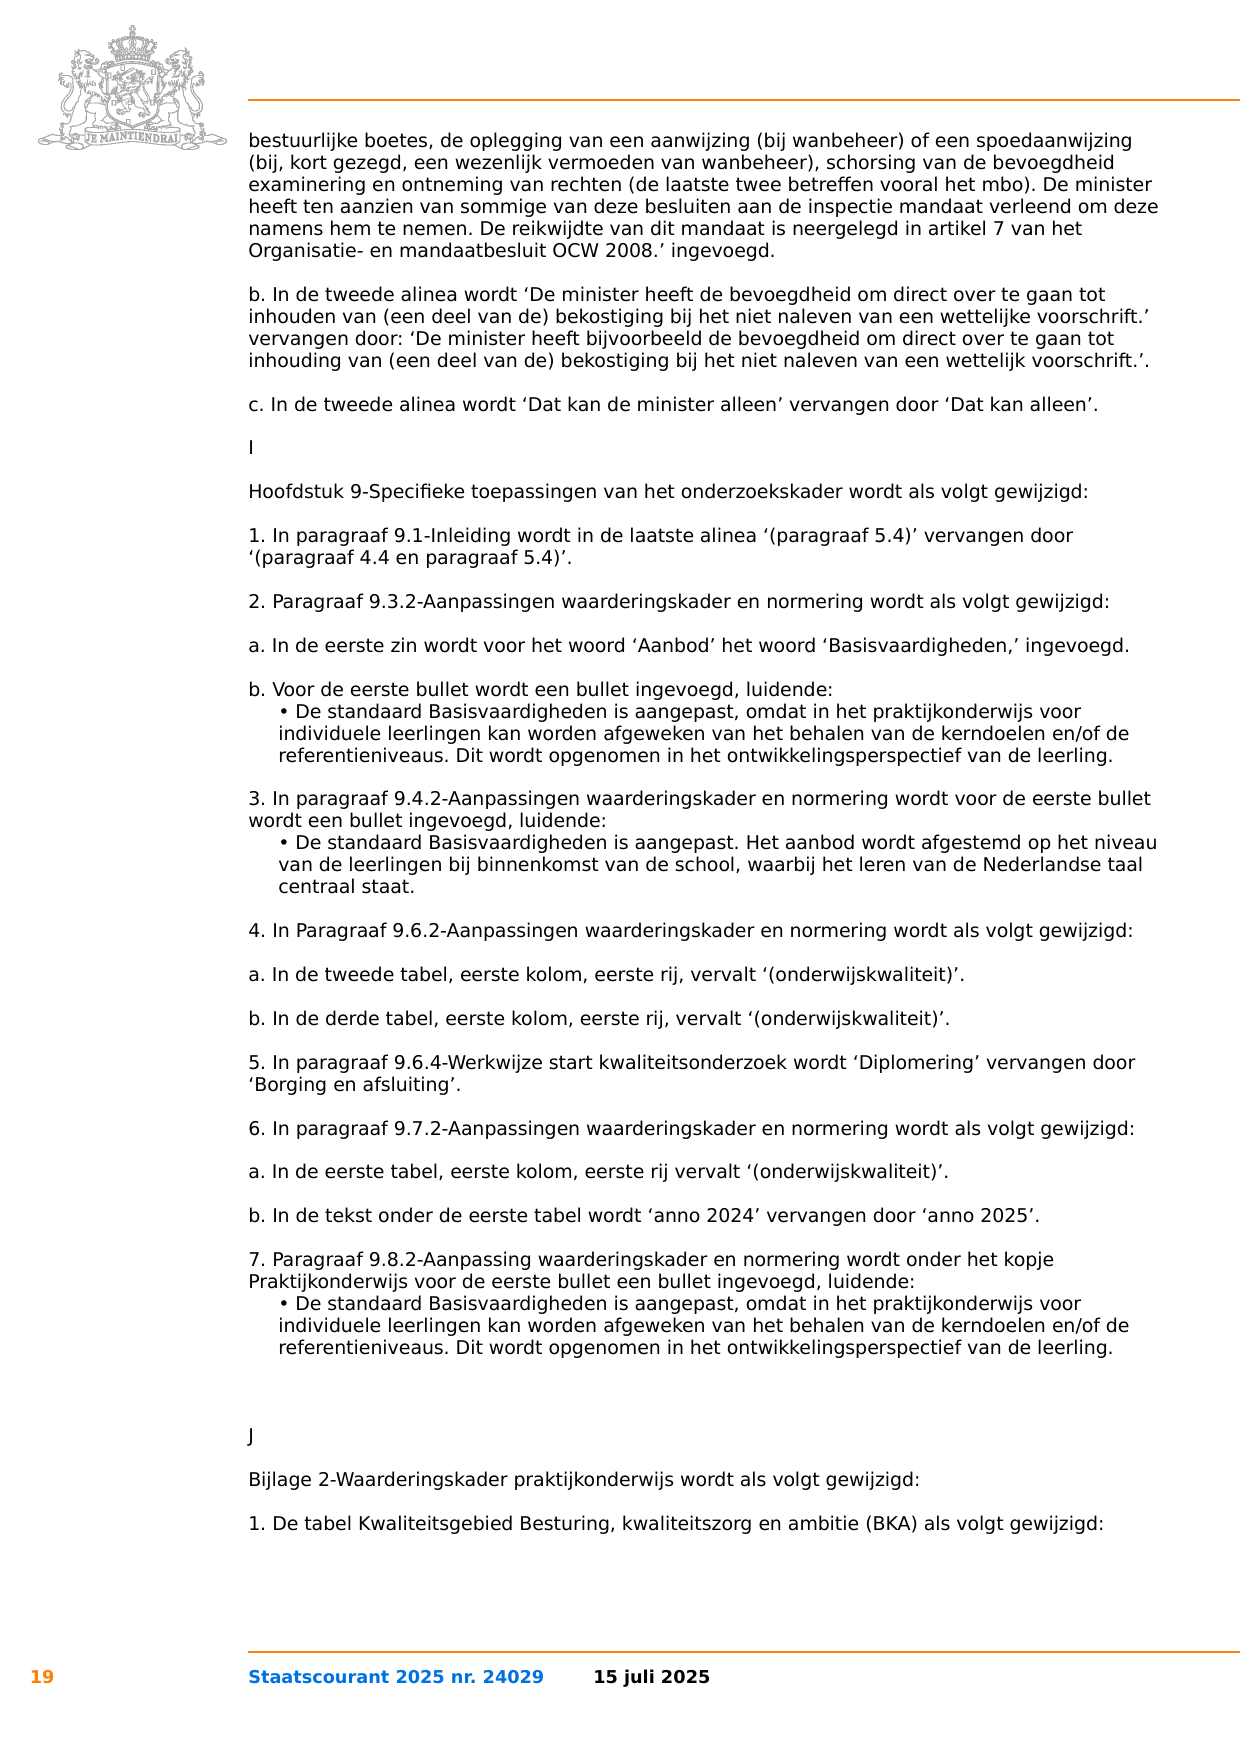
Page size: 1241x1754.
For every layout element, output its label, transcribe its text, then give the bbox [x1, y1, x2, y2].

text Hoofdstuk 9-Specifieke toepassingen van het onderzoekskader wordt als volgt gewijzigd: [248, 481, 1163, 503]
text bestuurlijke boetes, de oplegging van een aanwijzing (bij wanbeheer) of een spoedaanwijzing (bij, kort gezegd, een wezenlijk vermoeden van wanbeheer), schorsing van de bevoegdheid examinering en ontneming van rechten (de laatste twee betreffen vooral het mbo). De minister heeft ten aanzien van sommige van deze besluiten aan de inspectie mandaat verleend om deze namens hem te nemen. De reikwijdte van dit mandaat is neergelegd in artikel 7 van het Organisatie- en mandaatbesluit OCW 2008.’ ingevoegd. [248, 130, 1163, 262]
picture [38, 25, 227, 150]
text 3. In paragraaf 9.4.2-Aanpassingen waarderingskader en normering wordt voor de eerste bullet wordt een bullet ingevoegd, luidende: [248, 788, 1163, 832]
text 7. Paragraaf 9.8.2-Aanpassing waarderingskader en normering wordt onder het kopje Praktijkonderwijs voor de eerste bullet een bullet ingevoegd, luidende: [248, 1249, 1163, 1293]
text 2. Paragraaf 9.3.2-Aanpassingen waarderingskader en normering wordt als volgt gewijzigd: [248, 591, 1163, 613]
text 1. In paragraaf 9.1-Inleiding wordt in de laatste alinea ‘(paragraaf 5.4)’ vervangen door ‘(paragraaf 4.4 en paragraaf 5.4)’. [248, 525, 1163, 569]
text • De standaard Basisvaardigheden is aangepast, omdat in het praktijkonderwijs voor individuele leerlingen kan worden afgeweken van het behalen van de kerndoelen en/of de referentieniveaus. Dit wordt opgenomen in het ontwikkelingsperspectief van de leerling. [278, 1293, 1163, 1359]
text J [248, 1425, 1163, 1447]
text 1. De tabel Kwaliteitsgebied Besturing, kwaliteitszorg en ambitie (BKA) als volgt gewijzigd: [248, 1512, 1163, 1534]
text Bijlage 2-Waarderingskader praktijkonderwijs wordt als volgt gewijzigd: [248, 1468, 1163, 1491]
text b. In de derde tabel, eerste kolom, eerste rij, vervalt ‘(onderwijskwaliteit)’. [248, 1008, 1163, 1030]
text • De standaard Basisvaardigheden is aangepast. Het aanbod wordt afgestemd op het niveau van de leerlingen bij binnenkomst van de school, waarbij het leren van de Nederlandse taal centraal staat. [278, 832, 1163, 898]
text c. In de tweede alinea wordt ‘Dat kan de minister alleen’ vervangen door ‘Dat kan alleen’. [248, 393, 1163, 415]
text b. In de tweede alinea wordt ‘De minister heeft de bevoegdheid om direct over te gaan tot inhouden van (een deel van de) bekostiging bij het niet naleven van een wettelijke voorschrift.’ vervangen door: ‘De minister heeft bijvoorbeeld de bevoegdheid om direct over te gaan tot inhouding van (een deel van de) bekostiging bij het niet naleven van een wettelijk voorschrift.’. [248, 284, 1163, 372]
text a. In de tweede tabel, eerste kolom, eerste rij, vervalt ‘(onderwijskwaliteit)’. [248, 964, 1163, 986]
text b. Voor de eerste bullet wordt een bullet ingevoegd, luidende: [248, 678, 1163, 701]
text 4. In Paragraaf 9.6.2-Aanpassingen waarderingskader en normering wordt als volgt gewijzigd: [248, 920, 1163, 942]
text 5. In paragraaf 9.6.4-Werkwijze start kwaliteitsonderzoek wordt ‘Diplomering’ vervangen door ‘Borging en afsluiting’. [248, 1052, 1163, 1096]
text • De standaard Basisvaardigheden is aangepast, omdat in het praktijkonderwijs voor individuele leerlingen kan worden afgeweken van het behalen van de kerndoelen en/of de referentieniveaus. Dit wordt opgenomen in het ontwikkelingsperspectief van de leerling. [278, 701, 1163, 766]
text b. In de tekst onder de eerste tabel wordt ‘anno 2024’ vervangen door ‘anno 2025’. [248, 1205, 1163, 1227]
text a. In de eerste tabel, eerste kolom, eerste rij vervalt ‘(onderwijskwaliteit)’. [248, 1161, 1163, 1183]
text a. In de eerste zin wordt voor het woord ‘Aanbod’ het woord ‘Basisvaardigheden,’ ingevoegd. [248, 635, 1163, 657]
text I [248, 437, 1163, 459]
text 6. In paragraaf 9.7.2-Aanpassingen waarderingskader en normering wordt als volgt gewijzigd: [248, 1117, 1163, 1139]
